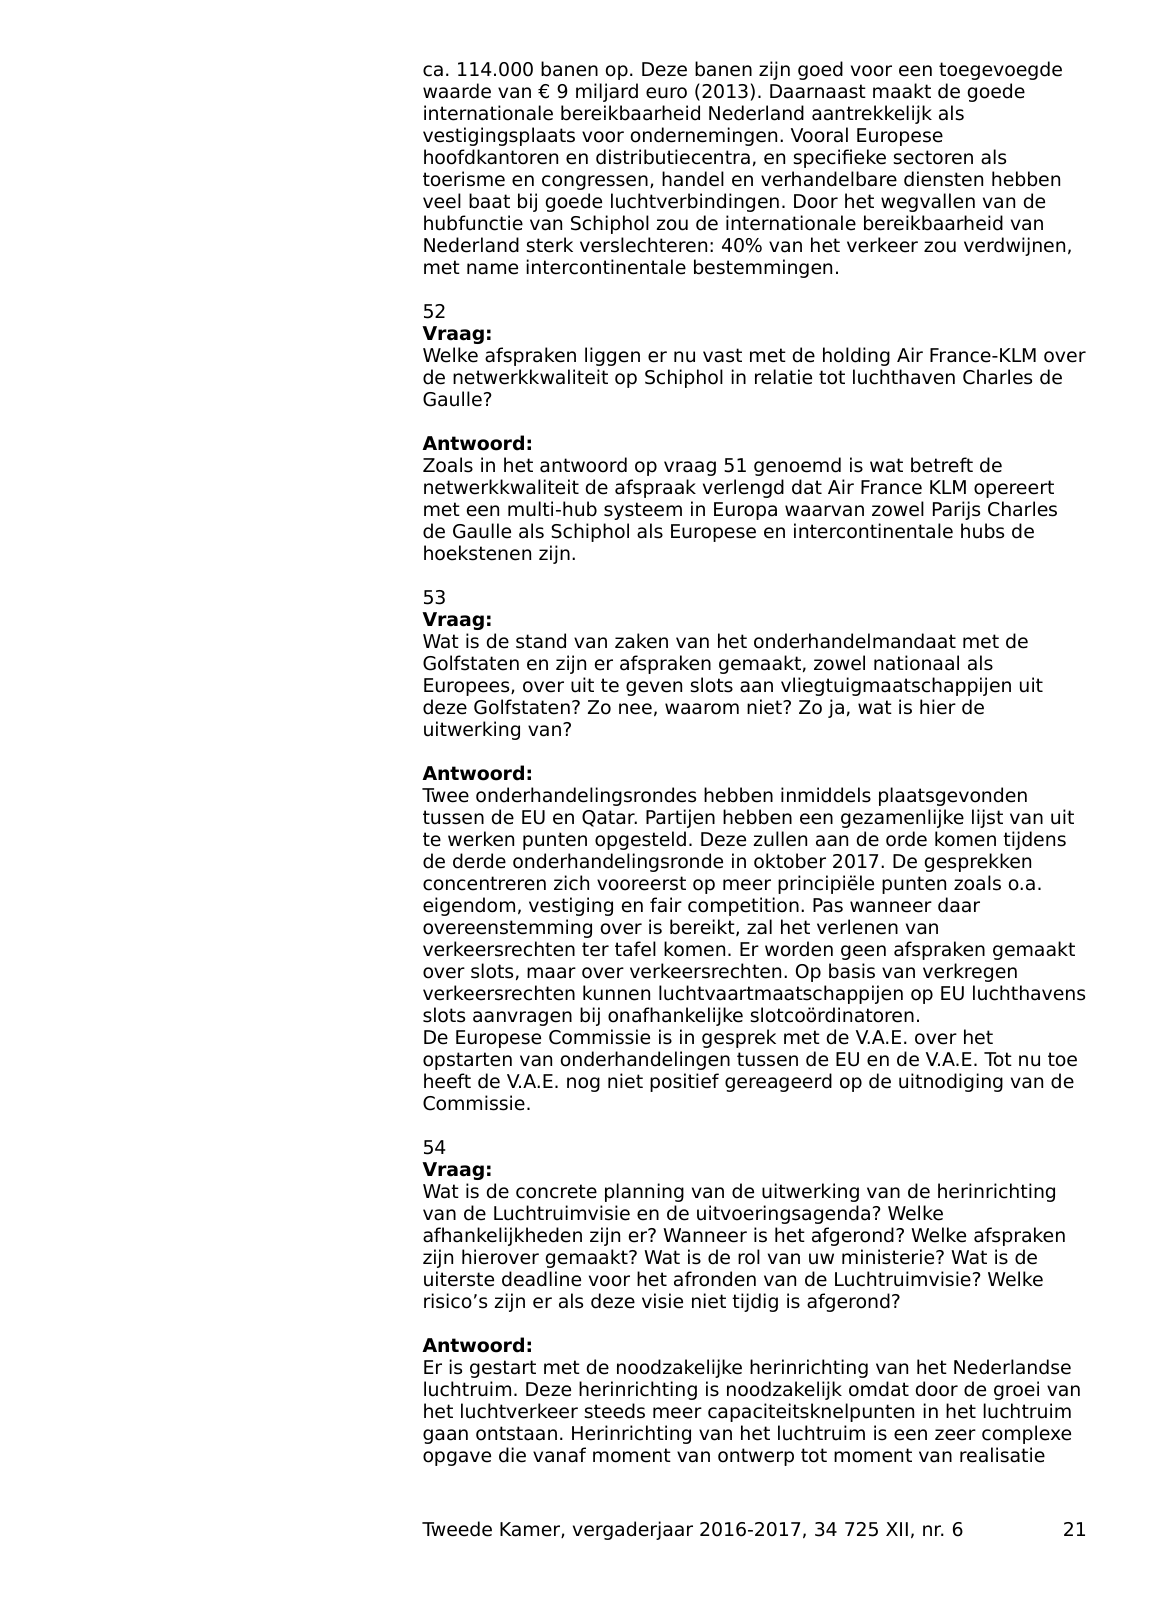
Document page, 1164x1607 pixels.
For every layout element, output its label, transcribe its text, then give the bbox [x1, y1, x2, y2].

text Welke afspraken liggen er nu vast met de holding Air France-KLM over de netwerkkwaliteit op Schiphol in relatie tot luchthaven Charles de Gaulle? [422, 345, 1087, 411]
text 54 [422, 1137, 1087, 1159]
text Vraag: [422, 1159, 1087, 1181]
text Antwoord: [422, 763, 1087, 785]
text Antwoord: [422, 1335, 1087, 1357]
text Er is gestart met de noodzakelijke herinrichting van het Nederlandse luchtruim. Deze herinrichting is noodzakelijk omdat door de groei van het luchtverkeer steeds meer capaciteitsknelpunten in het luchtruim gaan ontstaan. Herinrichting van het luchtruim is een zeer complexe opgave die vanaf moment van ontwerp tot moment van realisatie [422, 1357, 1087, 1467]
text 52 [422, 301, 1087, 323]
text Twee onderhandelingsrondes hebben inmiddels plaatsgevonden tussen de EU en Qatar. Partijen hebben een gezamenlijke lijst van uit te werken punten opgesteld. Deze zullen aan de orde komen tijdens de derde onderhandelingsronde in oktober 2017. De gesprekken concentreren zich vooreerst op meer principiële punten zoals o.a. eigendom, vestiging en fair competition. Pas wanneer daar overeenstemming over is bereikt, zal het verlenen van verkeersrechten ter tafel komen. Er worden geen afspraken gemaakt over slots, maar over verkeersrechten. Op basis van verkregen verkeersrechten kunnen luchtvaartmaatschappijen op EU luchthavens slots aanvragen bij onafhankelijke slotcoördinatoren. [422, 785, 1087, 1027]
text Vraag: [422, 609, 1087, 631]
text Wat is de concrete planning van de uitwerking van de herinrichting van de Luchtruimvisie en de uitvoeringsagenda? Welke afhankelijkheden zijn er? Wanneer is het afgerond? Welke afspraken zijn hierover gemaakt? Wat is de rol van uw ministerie? Wat is de uiterste deadline voor het afronden van de Luchtruimvisie? Welke risico’s zijn er als deze visie niet tijdig is afgerond? [422, 1181, 1087, 1313]
text Wat is de stand van zaken van het onderhandelmandaat met de Golfstaten en zijn er afspraken gemaakt, zowel nationaal als Europees, over uit te geven slots aan vliegtuigmaatschappijen uit deze Golfstaten? Zo nee, waarom niet? Zo ja, wat is hier de uitwerking van? [422, 631, 1087, 741]
text Antwoord: [422, 433, 1087, 455]
text ca. 114.000 banen op. Deze banen zijn goed voor een toegevoegde waarde van € 9 miljard euro (2013). Daarnaast maakt de goede internationale bereikbaarheid Nederland aantrekkelijk als vestigingsplaats voor ondernemingen. Vooral Europese hoofdkantoren en distributiecentra, en specifieke sectoren als toerisme en congressen, handel en verhandelbare diensten hebben veel baat bij goede luchtverbindingen. Door het wegvallen van de hubfunctie van Schiphol zou de internationale bereikbaarheid van Nederland sterk verslechteren: 40% van het verkeer zou verdwijnen, met name intercontinentale bestemmingen. [422, 59, 1087, 279]
text Vraag: [422, 323, 1087, 345]
text Zoals in het antwoord op vraag 51 genoemd is wat betreft de netwerkkwaliteit de afspraak verlengd dat Air France KLM opereert met een multi-hub systeem in Europa waarvan zowel Parijs Charles de Gaulle als Schiphol als Europese en intercontinentale hubs de hoekstenen zijn. [422, 455, 1087, 565]
text 53 [422, 587, 1087, 609]
text De Europese Commissie is in gesprek met de V.A.E. over het opstarten van onderhandelingen tussen de EU en de V.A.E. Tot nu toe heeft de V.A.E. nog niet positief gereageerd op de uitnodiging van de Commissie. [422, 1027, 1087, 1115]
